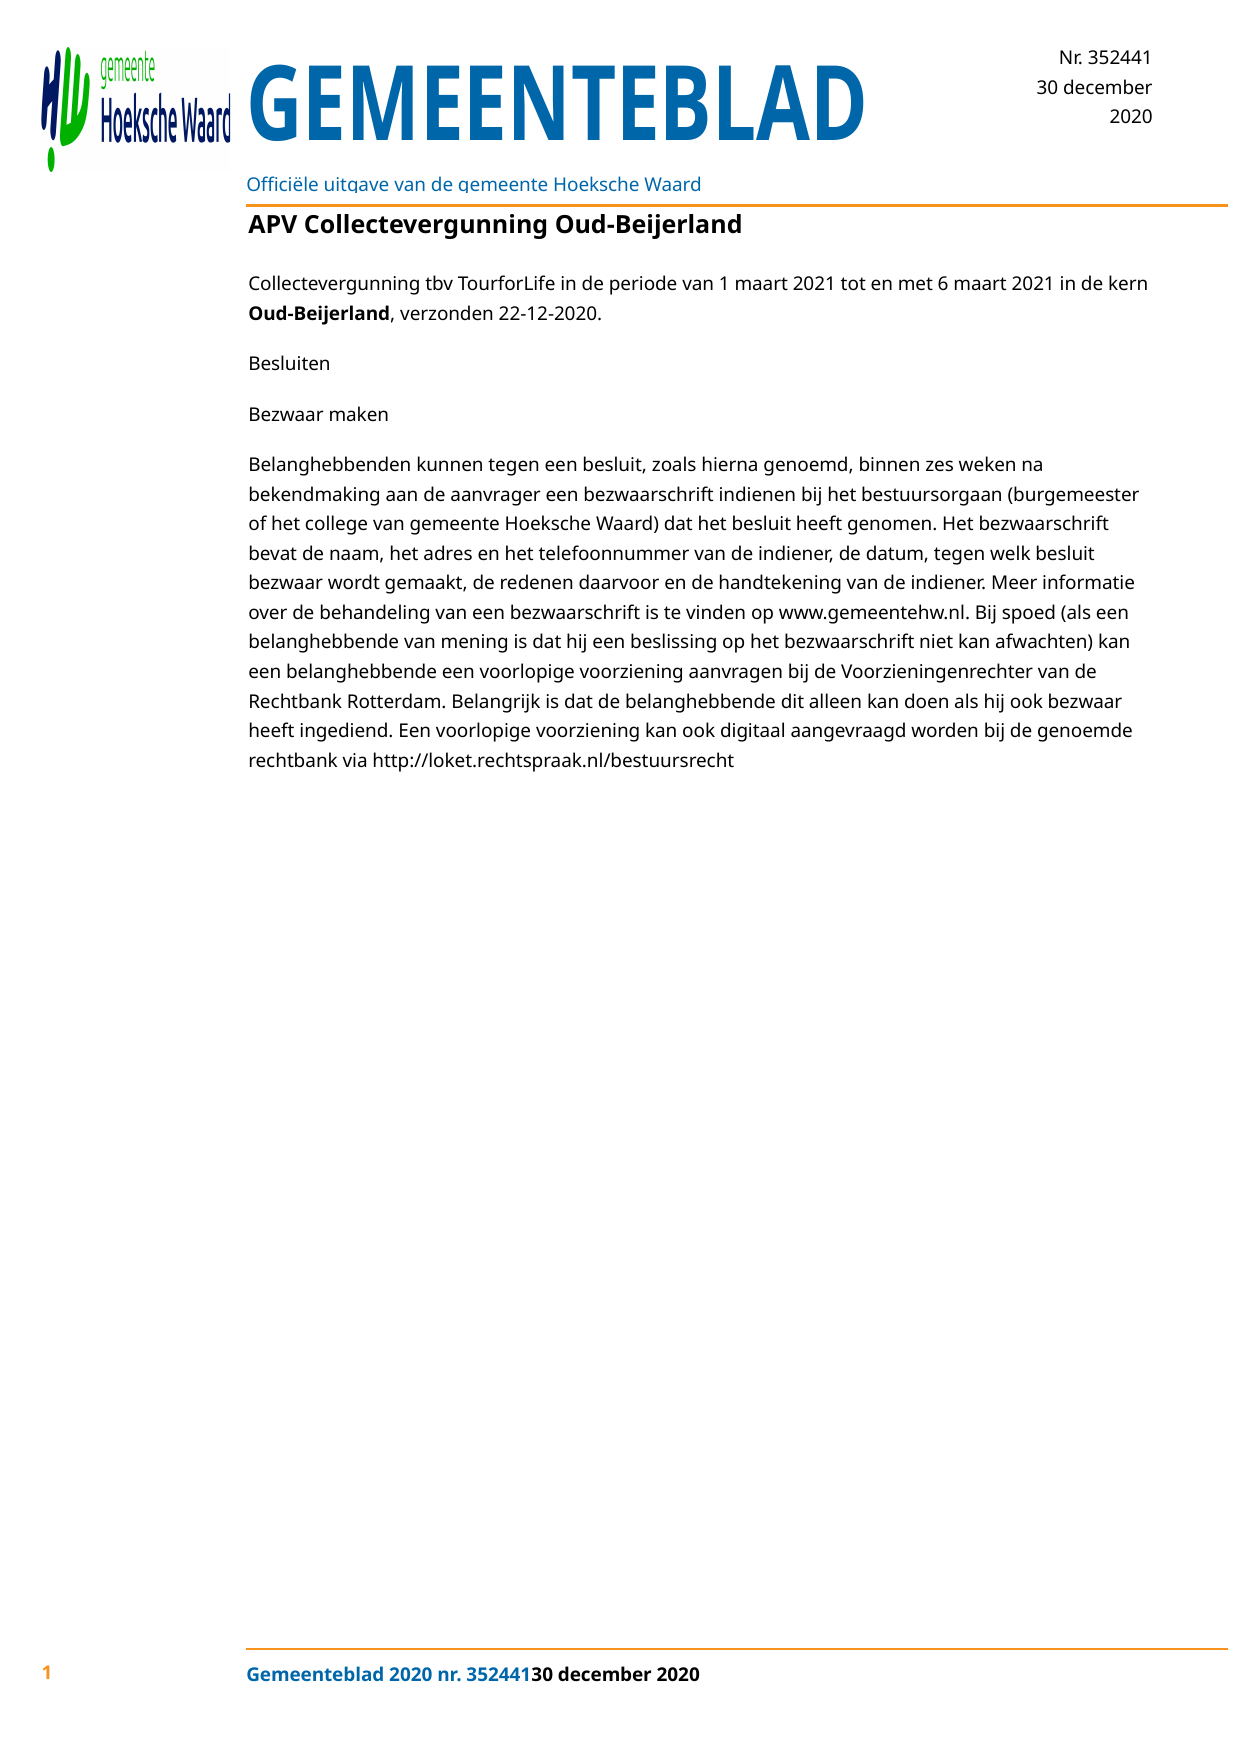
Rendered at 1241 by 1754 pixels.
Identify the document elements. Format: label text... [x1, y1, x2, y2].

text Besluiten [248, 350, 1152, 376]
text Bezwaar maken [248, 401, 1152, 426]
text APV Collectevergunning Oud-Beijerland [248, 207, 1152, 241]
text Collectevergunning tbv TourforLife in de periode van 1 maart 2021 tot en met 6 maart 2021 in de kern Oud-Beijerland, verzonden 22-12-2020. [248, 270, 1152, 326]
picture [41, 47, 231, 172]
text Belanghebbenden kunnen tegen een besluit, zoals hierna genoemd, binnen zes weken na bekendmaking aan de aanvrager een bezwaarschrift indienen bij het bestuursorgaan (burgemeester of het college van gemeente Hoeksche Waard) dat het besluit heeft genomen. Het bezwaarschrift bevat de naam, het adres en het telefoonnummer van de indiener, de datum, tegen welk besluit bezwaar wordt gemaakt, de redenen daarvoor en de handtekening van de indiener. Meer informatie over de behandeling van een bezwaarschrift is te vinden op www.gemeentehw.nl. Bij spoed (als een belanghebbende van mening is dat hij een beslissing op het bezwaarschrift niet kan afwachten) kan een belanghebbende een voorlopige voorziening aanvragen bij de Voorzieningenrechter van de Rechtbank Rotterdam. Belangrijk is dat de belanghebbende dit alleen kan doen als hij ook bezwaar heeft ingediend. Een voorlopige voorziening kan ook digitaal aangevraagd worden bij de genoemde rechtbank via http://loket.rechtspraak.nl/bestuursrecht [248, 451, 1152, 773]
